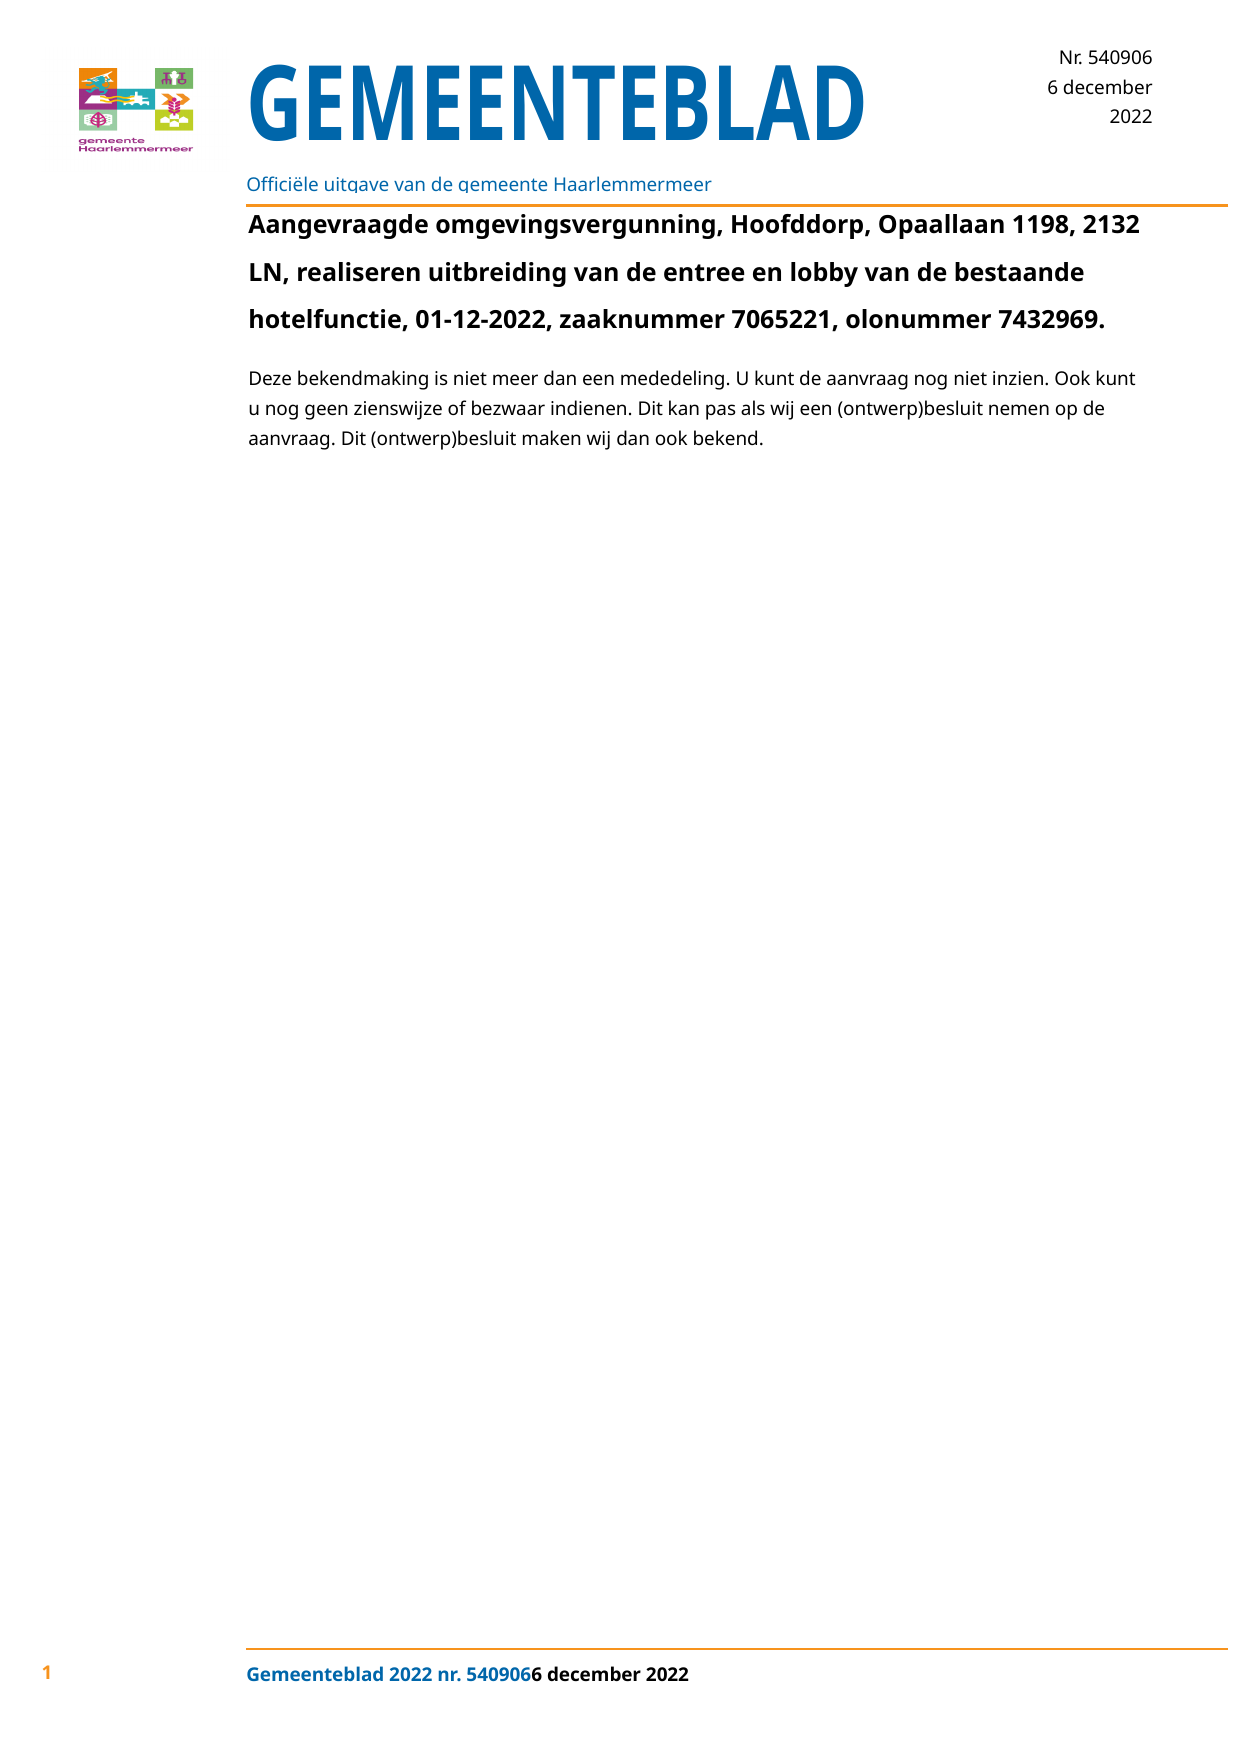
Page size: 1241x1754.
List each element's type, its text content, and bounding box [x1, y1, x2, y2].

picture [41, 47, 231, 172]
text Deze bekendmaking is niet meer dan een mededeling. U kunt de aanvraag nog niet inzien. Ook kunt u nog geen zienswijze of bezwaar indienen. Dit kan pas als wij een (ontwerp)besluit nemen op de aanvraag. Dit (ontwerp)besluit maken wij dan ook bekend. [248, 366, 1152, 450]
text Aangevraagde omgevingsvergunning, Hoofddorp, Opaallaan 1198, 2132 LN, realiseren uitbreiding van de entree en lobby van de bestaande hotelfunctie, 01-12-2022, zaaknummer 7065221, olonummer 7432969. [248, 207, 1152, 336]
